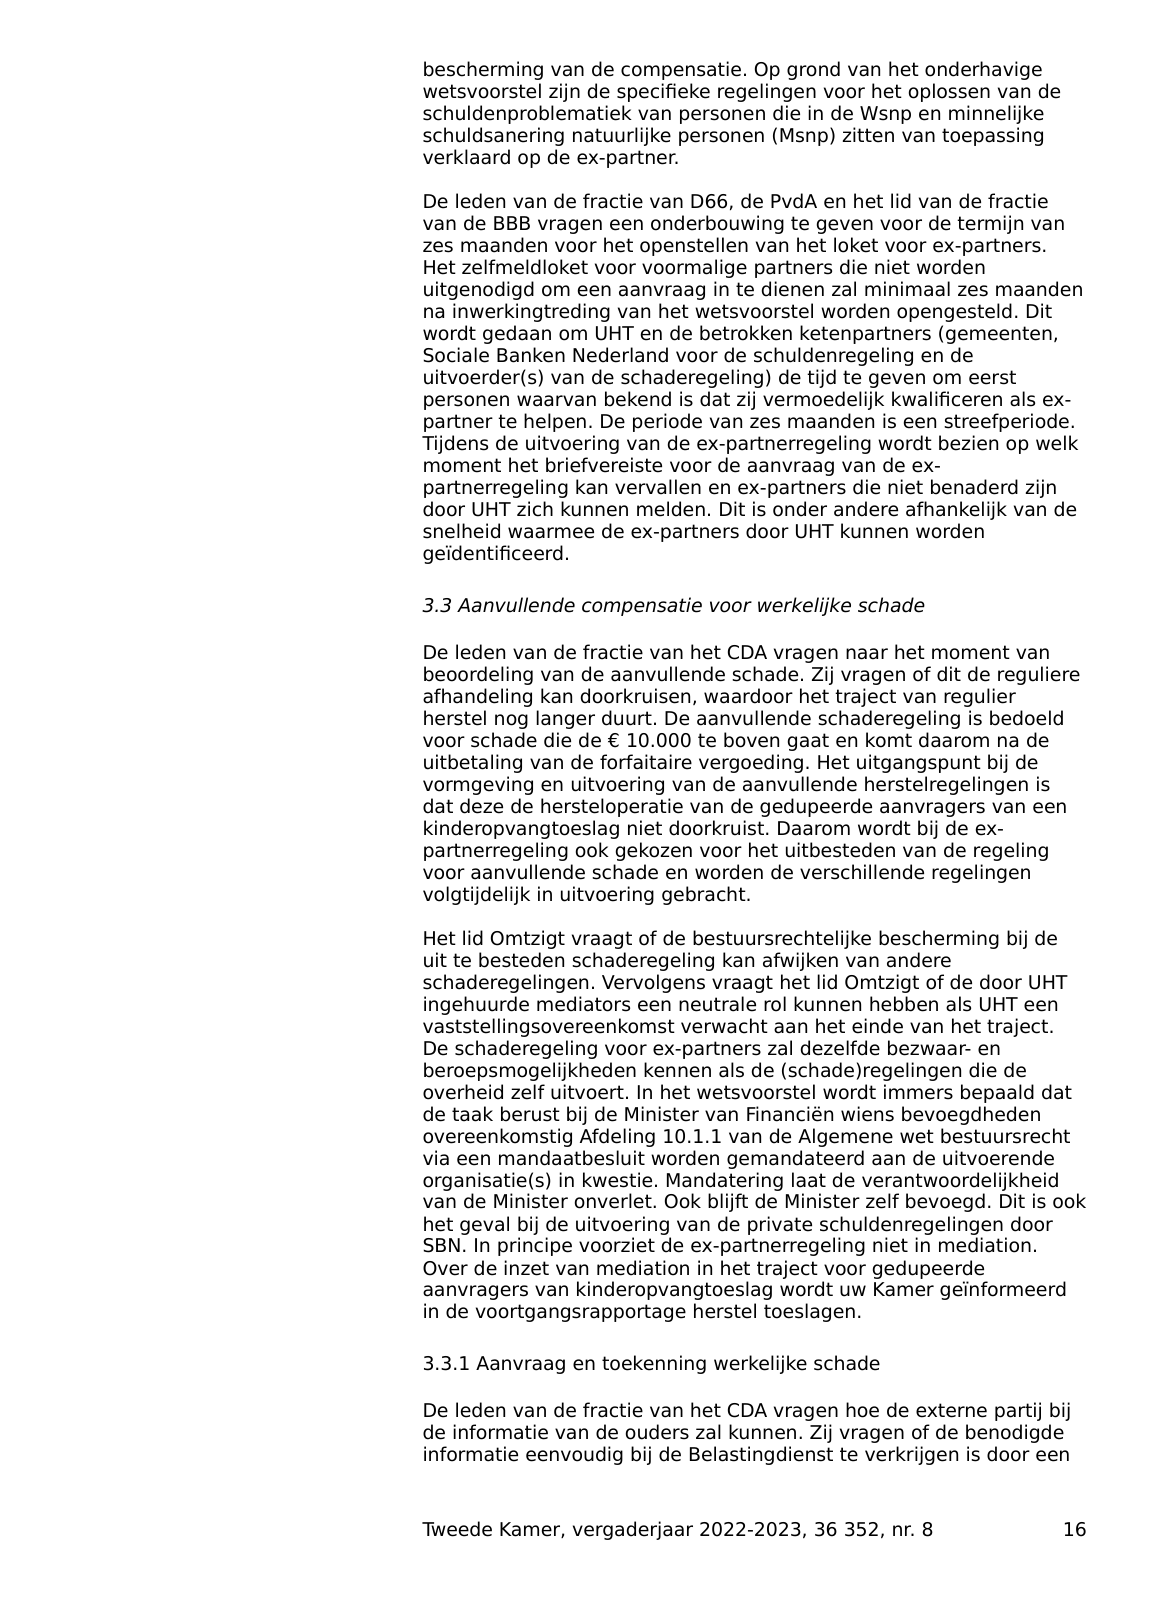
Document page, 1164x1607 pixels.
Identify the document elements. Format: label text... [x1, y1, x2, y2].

subtitle 3.3.1 Aanvraag en toekenning werkelijke schade [422, 1353, 1087, 1375]
text De leden van de fractie van het CDA vragen hoe de externe partij bij de informatie van de ouders zal kunnen. Zij vragen of de benodigde informatie eenvoudig bij de Belastingdienst te verkrijgen is door een [422, 1400, 1087, 1466]
text bescherming van de compensatie. Op grond van het onderhavige wetsvoorstel zijn de specifieke regelingen voor het oplossen van de schuldenproblematiek van personen die in de Wsnp en minnelijke schuldsanering natuurlijke personen (Msnp) zitten van toepassing verklaard op de ex-partner. [422, 59, 1087, 169]
text Het lid Omtzigt vraagt of de bestuursrechtelijke bescherming bij de uit te besteden schaderegeling kan afwijken van andere schaderegelingen. Vervolgens vraagt het lid Omtzigt of de door UHT ingehuurde mediators een neutrale rol kunnen hebben als UHT een vaststellingsovereenkomst verwacht aan het einde van het traject. De schaderegeling voor ex-partners zal dezelfde bezwaar- en beroepsmogelijkheden kennen als de (schade)regelingen die de overheid zelf uitvoert. In het wetsvoorstel wordt immers bepaald dat de taak berust bij de Minister van Financiën wiens bevoegdheden overeenkomstig Afdeling 10.1.1 van de Algemene wet bestuursrecht via een mandaatbesluit worden gemandateerd aan de uitvoerende organisatie(s) in kwestie. Mandatering laat de verantwoordelijkheid van de Minister onverlet. Ook blijft de Minister zelf bevoegd. Dit is ook het geval bij de uitvoering van de private schuldenregelingen door SBN. In principe voorziet de ex-partnerregeling niet in mediation. Over de inzet van mediation in het traject voor gedupeerde aanvragers van kinderopvangtoeslag wordt uw Kamer geïnformeerd in de voortgangsrapportage herstel toeslagen. [422, 928, 1087, 1323]
text De leden van de fractie van het CDA vragen naar het moment van beoordeling van de aanvullende schade. Zij vragen of dit de reguliere afhandeling kan doorkruisen, waardoor het traject van regulier herstel nog langer duurt. De aanvullende schaderegeling is bedoeld voor schade die de € 10.000 te boven gaat en komt daarom na de uitbetaling van de forfaitaire vergoeding. Het uitgangspunt bij de vormgeving en uitvoering van de aanvullende herstelregelingen is dat deze de hersteloperatie van de gedupeerde aanvragers van een kinderopvangtoeslag niet doorkruist. Daarom wordt bij de ex-partnerregeling ook gekozen voor het uitbesteden van de regeling voor aanvullende schade en worden de verschillende regelingen volgtijdelijk in uitvoering gebracht. [422, 642, 1087, 906]
text De leden van de fractie van D66, de PvdA en het lid van de fractie van de BBB vragen een onderbouwing te geven voor de termijn van zes maanden voor het openstellen van het loket voor ex-partners. Het zelfmeldloket voor voormalige partners die niet worden uitgenodigd om een aanvraag in te dienen zal minimaal zes maanden na inwerkingtreding van het wetsvoorstel worden opengesteld. Dit wordt gedaan om UHT en de betrokken ketenpartners (gemeenten, Sociale Banken Nederland voor de schuldenregeling en de uitvoerder(s) van de schaderegeling) de tijd te geven om eerst personen waarvan bekend is dat zij vermoedelijk kwalificeren als ex-partner te helpen. De periode van zes maanden is een streefperiode. Tijdens de uitvoering van de ex-partnerregeling wordt bezien op welk moment het briefvereiste voor de aanvraag van de ex-partnerregeling kan vervallen en ex-partners die niet benaderd zijn door UHT zich kunnen melden. Dit is onder andere afhankelijk van de snelheid waarmee de ex-partners door UHT kunnen worden geïdentificeerd. [422, 191, 1087, 565]
subtitle 3.3 Aanvullende compensatie voor werkelijke schade [422, 595, 1087, 617]
